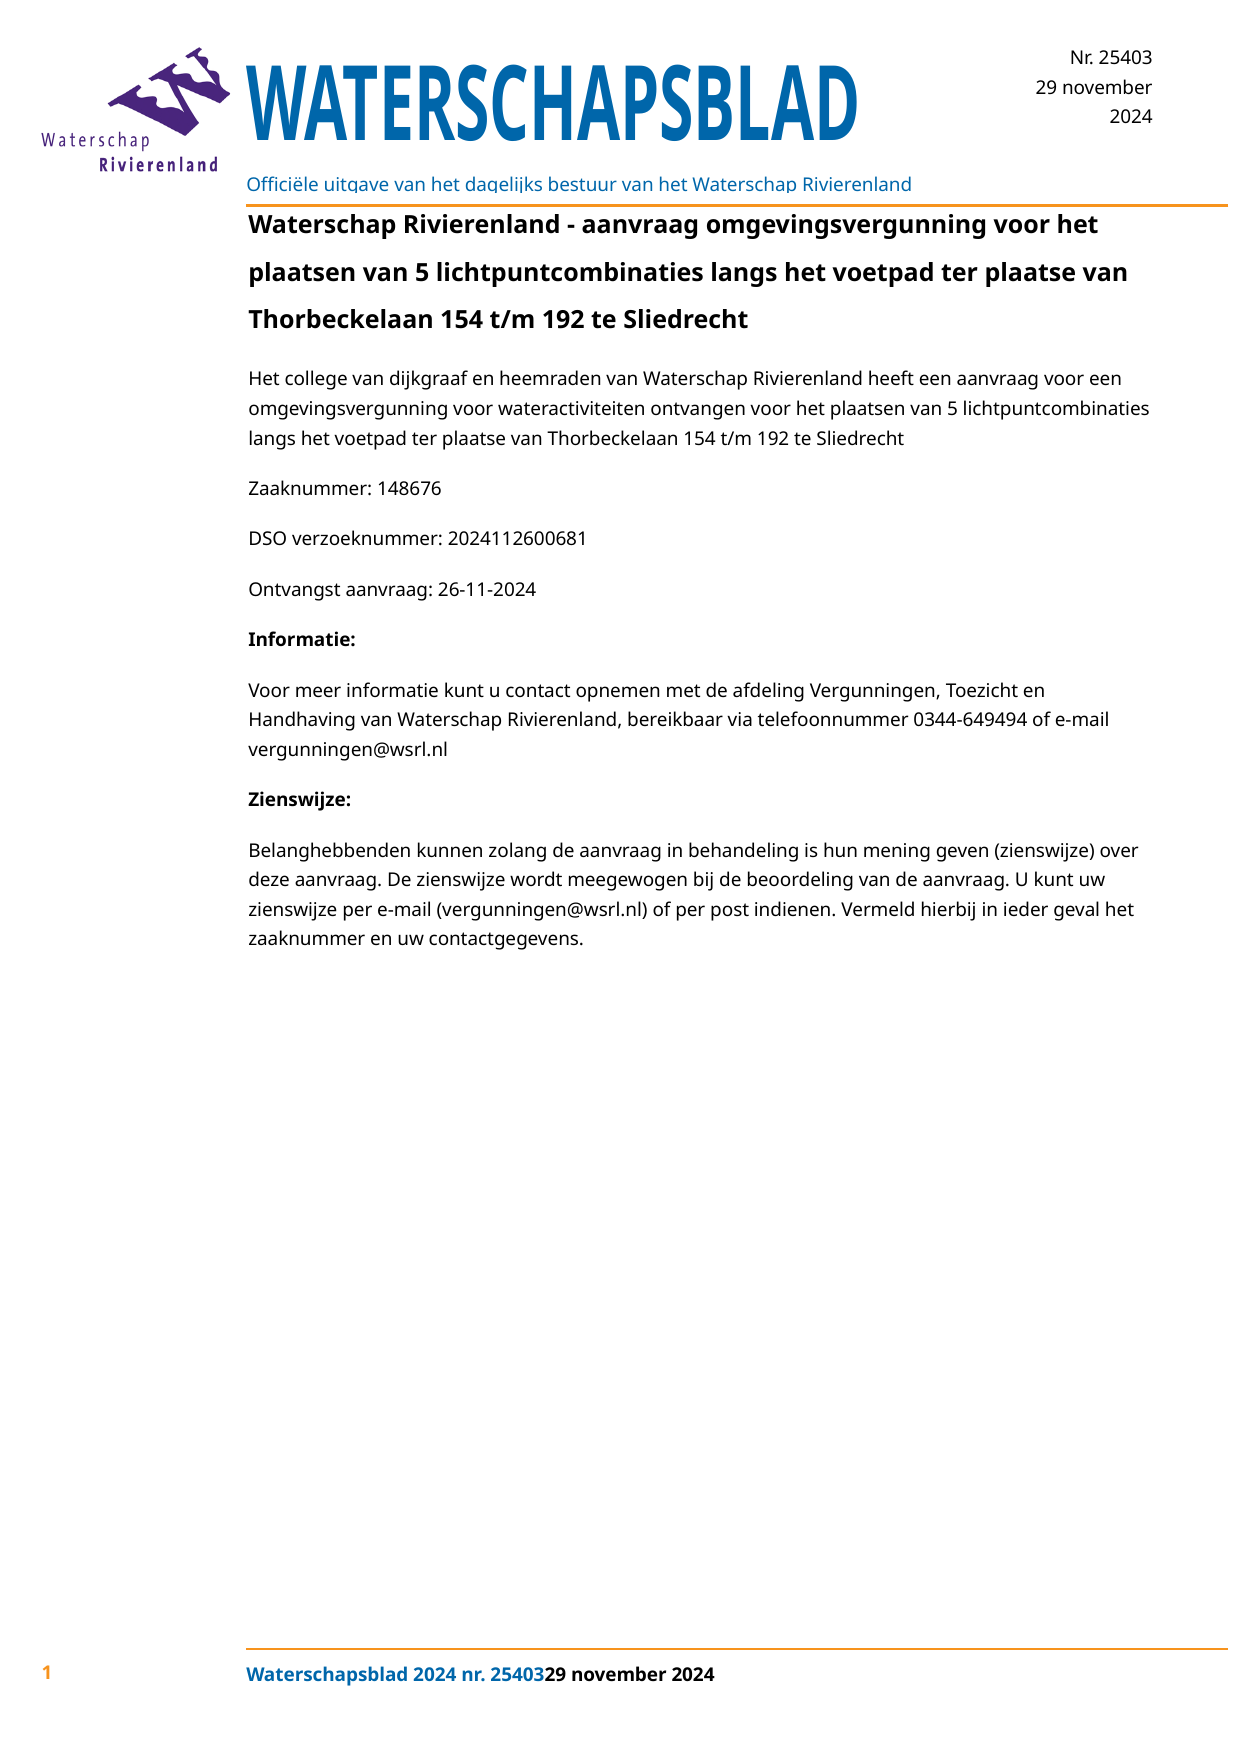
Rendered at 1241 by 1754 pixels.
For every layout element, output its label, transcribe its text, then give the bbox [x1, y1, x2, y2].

text Belanghebbenden kunnen zolang de aanvraag in behandeling is hun mening geven (zienswijze) over deze aanvraag. De zienswijze wordt meegewogen bij de beoordeling van de aanvraag. U kunt uw zienswijze per e-mail (vergunningen@wsrl.nl) of per post indienen. Vermeld hierbij in ieder geval het zaaknummer en uw contactgegevens. [248, 837, 1152, 951]
text Zaaknummer: 148676 [248, 475, 1152, 501]
text Ontvangst aanvraag: 26-11-2024 [248, 576, 1152, 602]
text Voor meer informatie kunt u contact opnemen met de afdeling Vergunningen, Toezicht en Handhaving van Waterschap Rivierenland, bereikbaar via telefoonnummer 0344-649494 of e-mail vergunningen@wsrl.nl [248, 677, 1152, 762]
text Informatie: [248, 626, 1152, 652]
text DSO verzoeknummer: 2024112600681 [248, 526, 1152, 551]
picture [41, 47, 231, 172]
text Zienswijze: [248, 786, 1152, 812]
text Waterschap Rivierenland - aanvraag omgevingsvergunning voor het plaatsen van 5 lichtpuntcombinaties langs het voetpad ter plaatse van Thorbeckelaan 154 t/m 192 te Sliedrecht [248, 207, 1152, 336]
text Het college van dijkgraaf en heemraden van Waterschap Rivierenland heeft een aanvraag voor een omgevingsvergunning voor wateractiviteiten ontvangen voor het plaatsen van 5 lichtpuntcombinaties langs het voetpad ter plaatse van Thorbeckelaan 154 t/m 192 te Sliedrecht [248, 366, 1152, 450]
